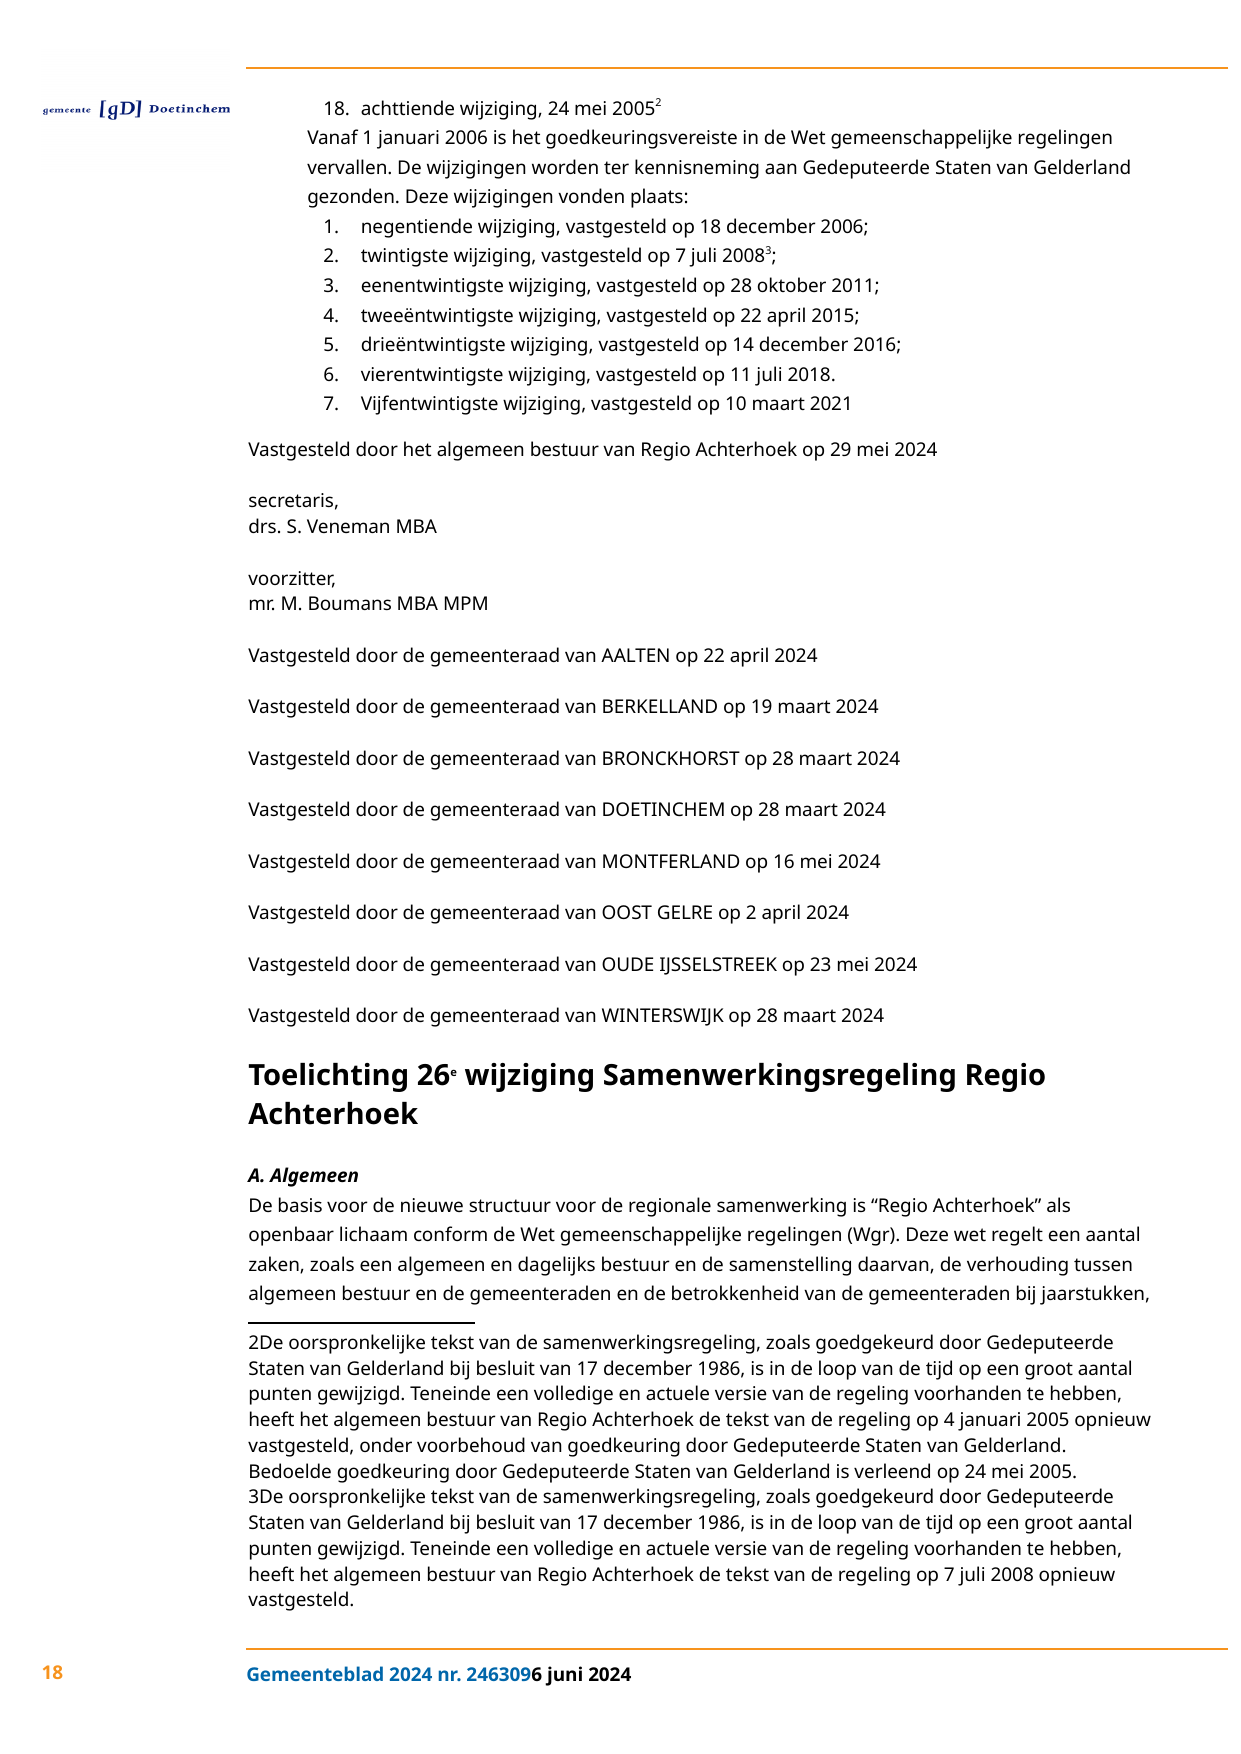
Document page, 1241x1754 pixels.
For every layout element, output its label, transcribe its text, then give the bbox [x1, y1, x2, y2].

text De basis voor de nieuwe structuur voor de regionale samenwerking is “Regio Achterhoek” als openbaar lichaam conform de Wet gemeenschappelijke regelingen (Wgr). Deze wet regelt een aantal zaken, zoals een algemeen en dagelijks bestuur en de samenstelling daarvan, de verhouding tussen algemeen bestuur en de gemeenteraden en de betrokkenheid van de gemeenteraden bij jaarstukken, [248, 1192, 1152, 1306]
list drieëntwintigste wijziging, vastgesteld op 14 december 2016; [323, 331, 1152, 357]
text Vastgesteld door de gemeenteraad van MONTFERLAND op 16 mei 2024 [248, 848, 1152, 874]
text Vastgesteld door de gemeenteraad van OUDE IJSSELSTREEK op 23 mei 2024 [248, 951, 1152, 977]
text Vastgesteld door de gemeenteraad van DOETINCHEM op 28 maart 2024 [248, 796, 1152, 822]
text secretaris, [248, 488, 1152, 513]
list twintigste wijziging, vastgesteld op 7 juli 2008; [323, 243, 1152, 268]
text mr. M. Boumans MBA MPM [248, 591, 1152, 616]
text Vastgesteld door de gemeenteraad van WINTERSWIJK op 28 maart 2024 [248, 1002, 1152, 1028]
list eenentwintigste wijziging, vastgesteld op 28 oktober 2011; [323, 272, 1152, 298]
list negentiende wijziging, vastgesteld op 18 december 2006; [323, 213, 1152, 239]
text A. Algemeen [248, 1162, 1152, 1188]
list De oorspronkelijke tekst van de samenwerkingsregeling, zoals goedgekeurd door Gedeputeerde Staten van Gelderland bij besluit van 17 december 1986, is in de loop van de tijd op een groot aantal punten gewijzigd. Teneinde een volledige en actuele versie van de regeling voorhanden te hebben, heeft het algemeen bestuur van Regio Achterhoek de tekst van de regeling op 4 januari 2005 opnieuw vastgesteld, onder voorbehoud van goedkeuring door Gedeputeerde Staten van Gelderland. Bedoelde goedkeuring door Gedeputeerde Staten van Gelderland is verleend op 24 mei 2005. [248, 1329, 1152, 1483]
list achttiende wijziging, 24 mei 2005 [323, 95, 1152, 121]
text Vastgesteld door de gemeenteraad van OOST GELRE op 2 april 2024 [248, 899, 1152, 925]
text Vastgesteld door de gemeenteraad van BRONCKHORST op 28 maart 2024 [248, 745, 1152, 771]
list Vijfentwintigste wijziging, vastgesteld op 10 maart 2021 [323, 391, 1152, 416]
list tweeëntwintigste wijziging, vastgesteld op 22 april 2015; [323, 302, 1152, 328]
text voorzitter, [248, 565, 1152, 591]
text drs. S. Veneman MBA [248, 513, 1152, 539]
text Vastgesteld door het algemeen bestuur van Regio Achterhoek op 29 mei 2024 [248, 436, 1152, 462]
list Vanaf 1 januari 2006 is het goedkeuringsvereiste in de Wet gemeenschappelijke regelingen vervallen. De wijzigingen worden ter kennisneming aan Gedeputeerde Staten van Gelderland gezonden. Deze wijzigingen vonden plaats: [248, 124, 1152, 209]
text Vastgesteld door de gemeenteraad van BERKELLAND op 19 maart 2024 [248, 693, 1152, 719]
list vierentwintigste wijziging, vastgesteld op 11 juli 2018. [323, 361, 1152, 387]
list De oorspronkelijke tekst van de samenwerkingsregeling, zoals goedgekeurd door Gedeputeerde Staten van Gelderland bij besluit van 17 december 1986, is in de loop van de tijd op een groot aantal punten gewijzigd. Teneinde een volledige en actuele versie van de regeling voorhanden te hebben, heeft het algemeen bestuur van Regio Achterhoek de tekst van de regeling op 7 juli 2008 opnieuw vastgesteld. [248, 1483, 1152, 1612]
text Toelichting 26e wijziging Samenwerkingsregeling Regio Achterhoek [248, 1054, 1152, 1133]
text Vastgesteld door de gemeenteraad van AALTEN op 22 april 2024 [248, 642, 1152, 668]
picture [41, 47, 231, 172]
